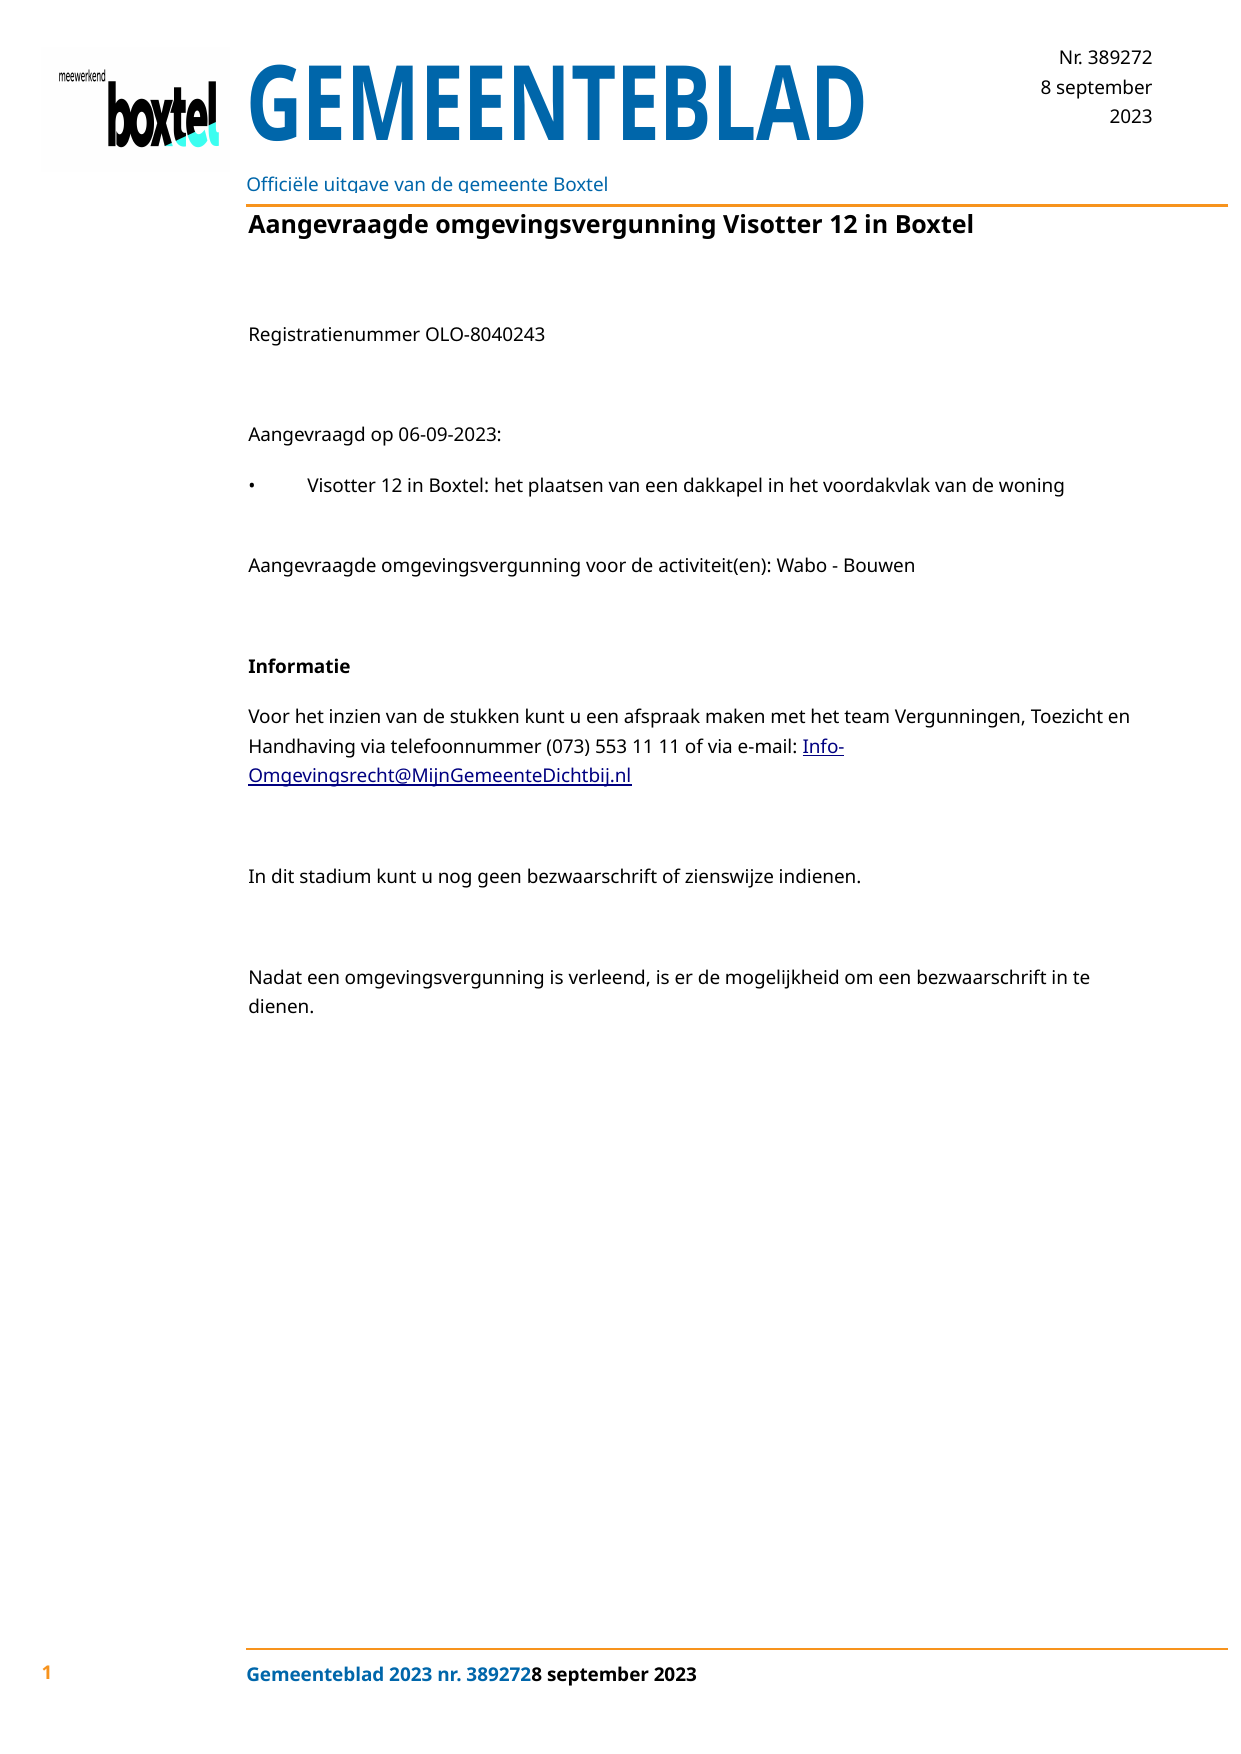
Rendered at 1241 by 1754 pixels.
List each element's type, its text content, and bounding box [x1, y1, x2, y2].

text Voor het inzien van de stukken kunt u een afspraak maken met het team Vergunningen, Toezicht en Handhaving via telefoonnummer (073) 553 11 11 of via e-mail: Info-Omgevingsrecht@MijnGemeenteDichtbij.nl [248, 703, 1152, 788]
text Aangevraagde omgevingsvergunning Visotter 12 in Boxtel [248, 207, 1152, 241]
text Aangevraagde omgevingsvergunning voor de activiteit(en): Wabo - Bouwen [248, 552, 1152, 578]
text Nadat een omgevingsvergunning is verleend, is er de mogelijkheid om een bezwaarschrift in te dienen. [248, 964, 1152, 1019]
picture [41, 47, 231, 172]
text In dit stadium kunt u nog geen bezwaarschrift of zienswijze indienen. [248, 863, 1152, 889]
text Registratienummer OLO-8040243 [248, 321, 1152, 346]
list Visotter 12 in Boxtel: het plaatsen van een dakkapel in het voordakvlak van de woning [248, 472, 1152, 498]
text Informatie [248, 653, 1152, 678]
text Aangevraagd op 06-09-2023: [248, 422, 1152, 447]
